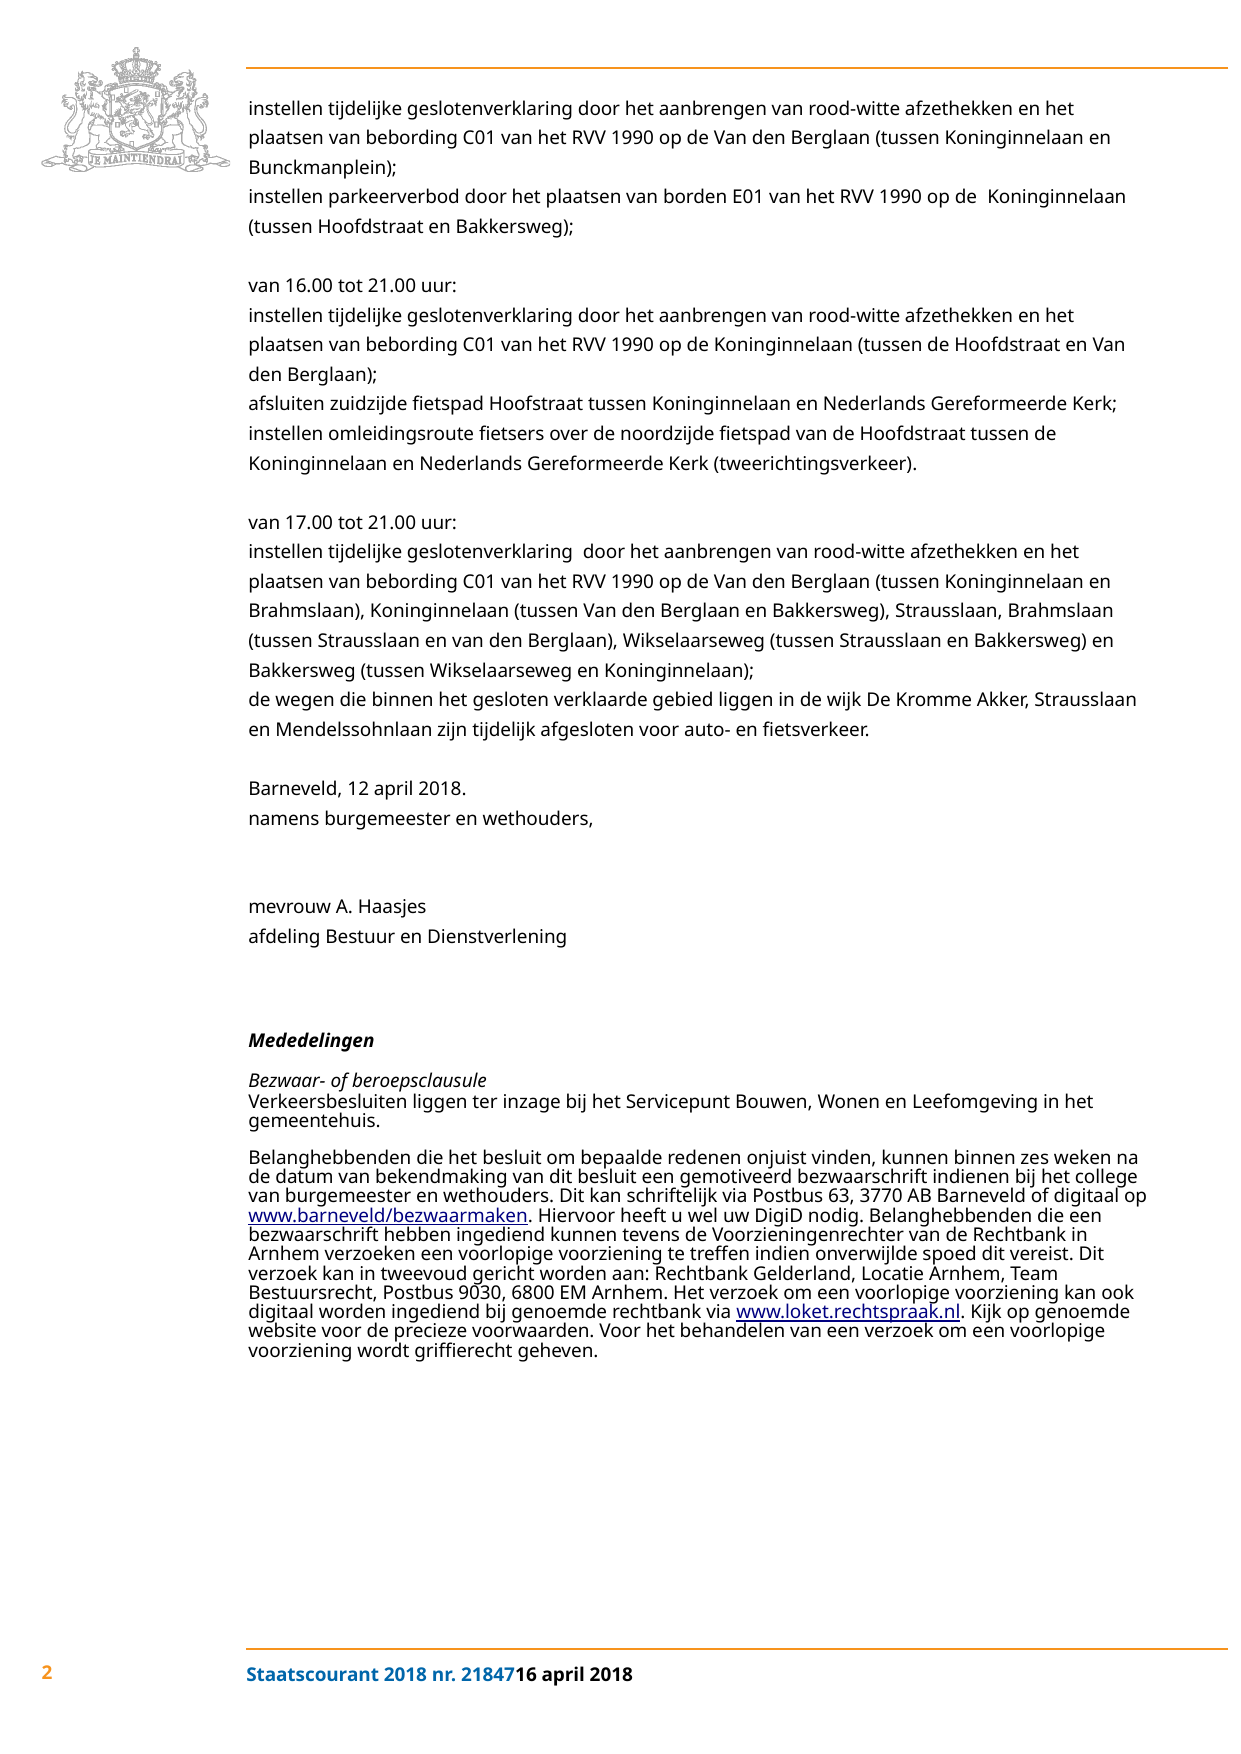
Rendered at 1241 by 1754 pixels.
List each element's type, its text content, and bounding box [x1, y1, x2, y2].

text mevrouw A. Haasjes [248, 893, 1152, 919]
text Bezwaar- of beroepsclausule [248, 1067, 1152, 1093]
text instellen parkeerverbod door het plaatsen van borden E01 van het RVV 1990 op de Koninginnelaan (tussen Hoofdstraat en Bakkersweg); [248, 183, 1152, 239]
text namens burgemeester en wethouders, [248, 805, 1152, 831]
text afsluiten zuidzijde fietspad Hoofstraat tussen Koninginnelaan en Nederlands Gereformeerde Kerk; [248, 391, 1152, 416]
text instellen omleidingsroute fietsers over de noordzijde fietspad van de Hoofdstraat tussen de Koninginnelaan en Nederlands Gereformeerde Kerk (tweerichtingsverkeer). [248, 420, 1152, 476]
text instellen tijdelijke geslotenverklaring door het aanbrengen van rood-witte afzethekken en het plaatsen van bebording C01 van het RVV 1990 op de Van den Berglaan (tussen Koninginnelaan en Bunckmanplein); [248, 95, 1152, 180]
picture [41, 47, 231, 172]
text Mededelingen [248, 1028, 1152, 1053]
text afdeling Bestuur en Dienstverlening [248, 923, 1152, 949]
text Belanghebbenden die het besluit om bepaalde redenen onjuist vinden, kunnen binnen zes weken na de datum van bekendmaking van dit besluit een gemotiveerd bezwaarschrift indienen bij het college van burgemeester en wethouders. Dit kan schriftelijk via Postbus 63, 3770 AB Barneveld of digitaal op www.barneveld/bezwaarmaken. Hiervoor heeft u wel uw DigiD nodig. Belanghebbenden die een bezwaarschrift hebben ingediend kunnen tevens de Voorzieningenrechter van de Rechtbank in Arnhem verzoeken een voorlopige voorziening te treffen indien onverwijlde spoed dit vereist. Dit verzoek kan in tweevoud gericht worden aan: Rechtbank Gelderland, Locatie Arnhem, Team Bestuursrecht, Postbus 9030, 6800 EM Arnhem. Het verzoek om een voorlopige voorziening kan ook digitaal worden ingediend bij genoemde rechtbank via www.loket.rechtspraak.nl. Kijk op genoemde website voor de precieze voorwaarden. Voor het behandelen van een verzoek om een voorlopige voorziening wordt griffierecht geheven. [248, 1149, 1152, 1361]
text Verkeersbesluiten liggen ter inzage bij het Servicepunt Bouwen, Wonen en Leefomgeving in het gemeentehuis. [248, 1093, 1152, 1131]
text Barneveld, 12 april 2018. [248, 775, 1152, 801]
text van 16.00 tot 21.00 uur: [248, 272, 1152, 298]
text van 17.00 tot 21.00 uur: [248, 509, 1152, 535]
text instellen tijdelijke geslotenverklaring door het aanbrengen van rood-witte afzethekken en het plaatsen van bebording C01 van het RVV 1990 op de Van den Berglaan (tussen Koninginnelaan en Brahmslaan), Koninginnelaan (tussen Van den Berglaan en Bakkersweg), Strausslaan, Brahmslaan (tussen Strausslaan en van den Berglaan), Wikselaarseweg (tussen Strausslaan en Bakkersweg) en Bakkersweg (tussen Wikselaarseweg en Koninginnelaan); [248, 538, 1152, 683]
text instellen tijdelijke geslotenverklaring door het aanbrengen van rood-witte afzethekken en het plaatsen van bebording C01 van het RVV 1990 op de Koninginnelaan (tussen de Hoofdstraat en Van den Berglaan); [248, 302, 1152, 387]
text de wegen die binnen het gesloten verklaarde gebied liggen in de wijk De Kromme Akker, Strausslaan en Mendelssohnlaan zijn tijdelijk afgesloten voor auto- en fietsverkeer. [248, 686, 1152, 742]
